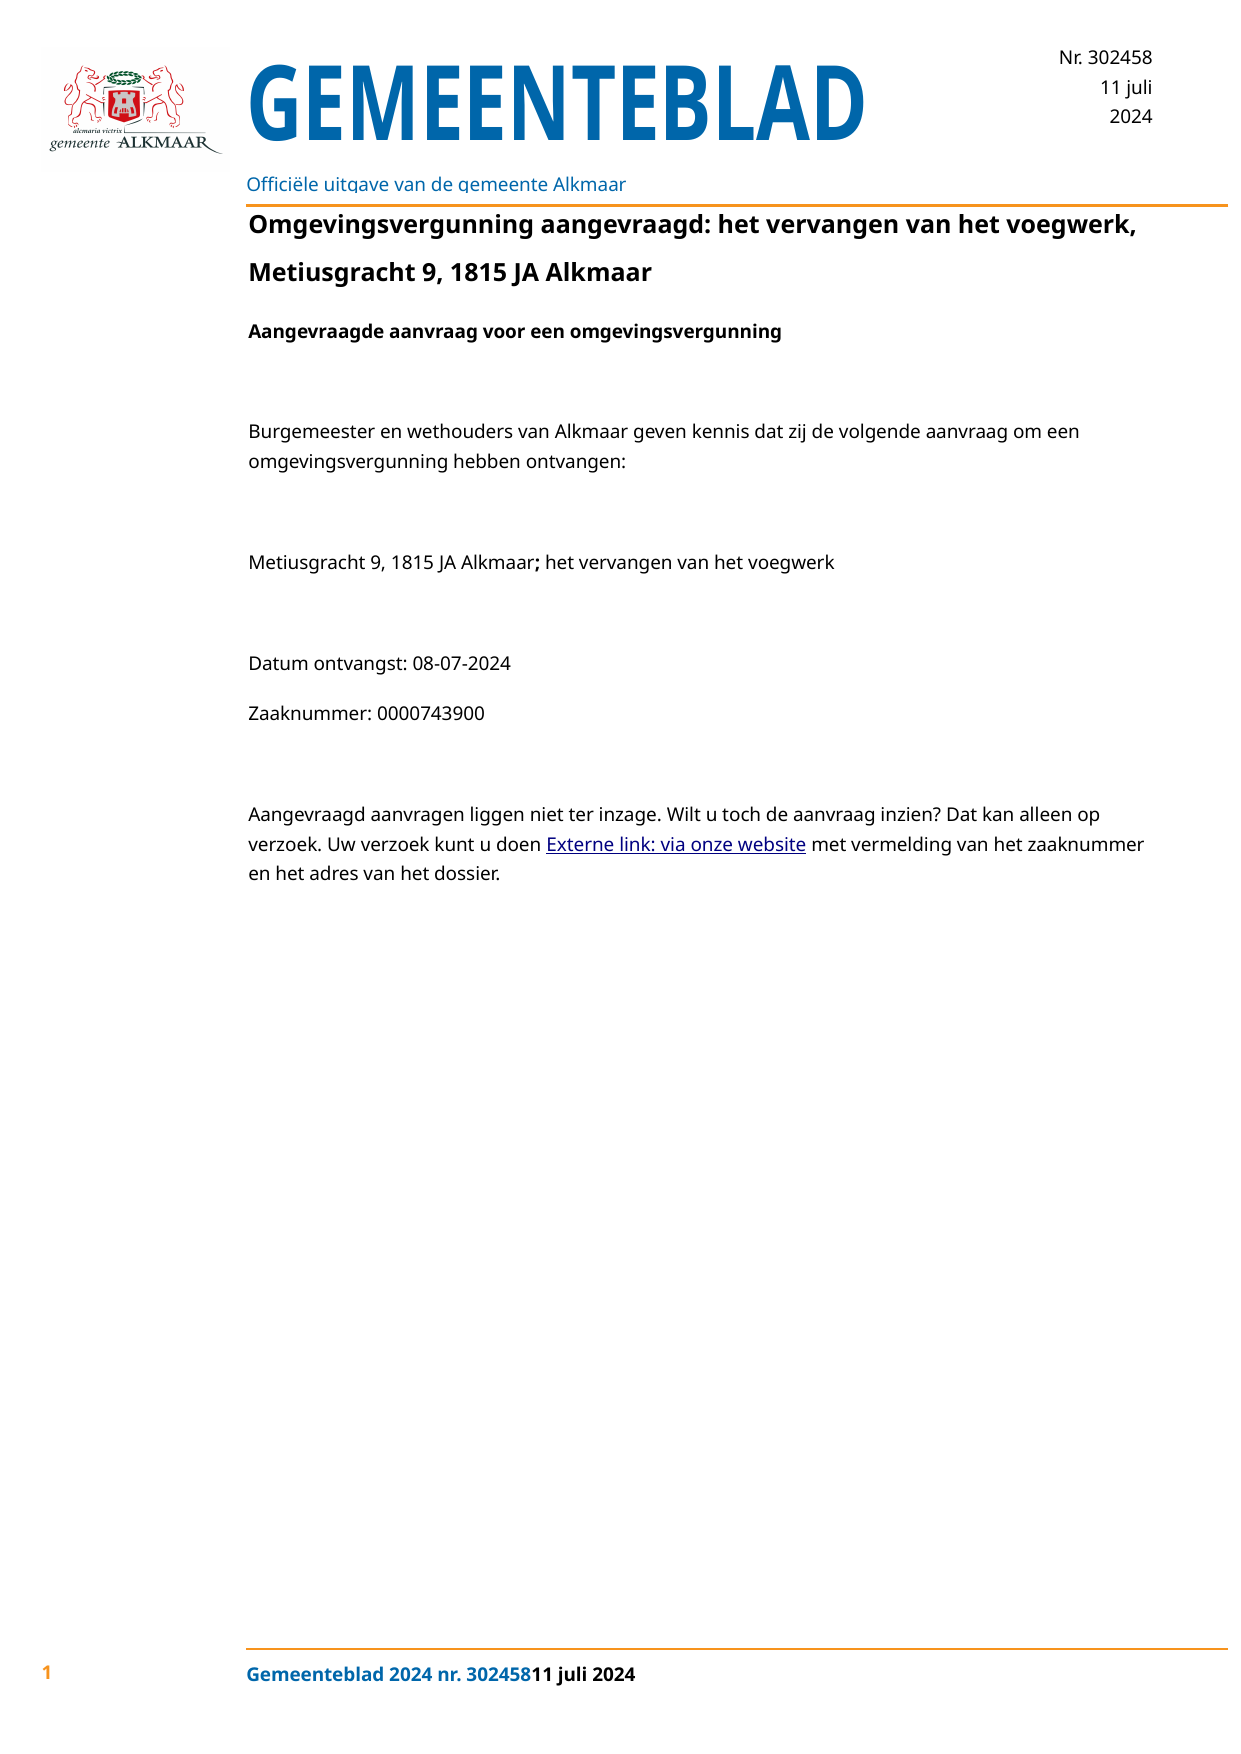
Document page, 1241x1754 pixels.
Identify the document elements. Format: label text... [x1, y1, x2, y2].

text Metiusgracht 9, 1815 JA Alkmaar; het vervangen van het voegwerk [248, 549, 1152, 575]
text Aangevraagde aanvraag voor een omgevingsvergunning [248, 318, 1152, 344]
text Aangevraagd aanvragen liggen niet ter inzage. Wilt u toch de aanvraag inzien? Dat kan alleen op verzoek. Uw verzoek kunt u doen Externe link: via onze website met vermelding van het zaaknummer en het adres van het dossier. [248, 801, 1152, 886]
text Datum ontvangst: 08-07-2024 [248, 650, 1152, 676]
text Omgevingsvergunning aangevraagd: het vervangen van het voegwerk, Metiusgracht 9, 1815 JA Alkmaar [248, 207, 1152, 288]
text Zaaknummer: 0000743900 [248, 700, 1152, 726]
picture [41, 47, 231, 172]
text Burgemeester en wethouders van Alkmaar geven kennis dat zij de volgende aanvraag om een omgevingsvergunning hebben ontvangen: [248, 419, 1152, 474]
